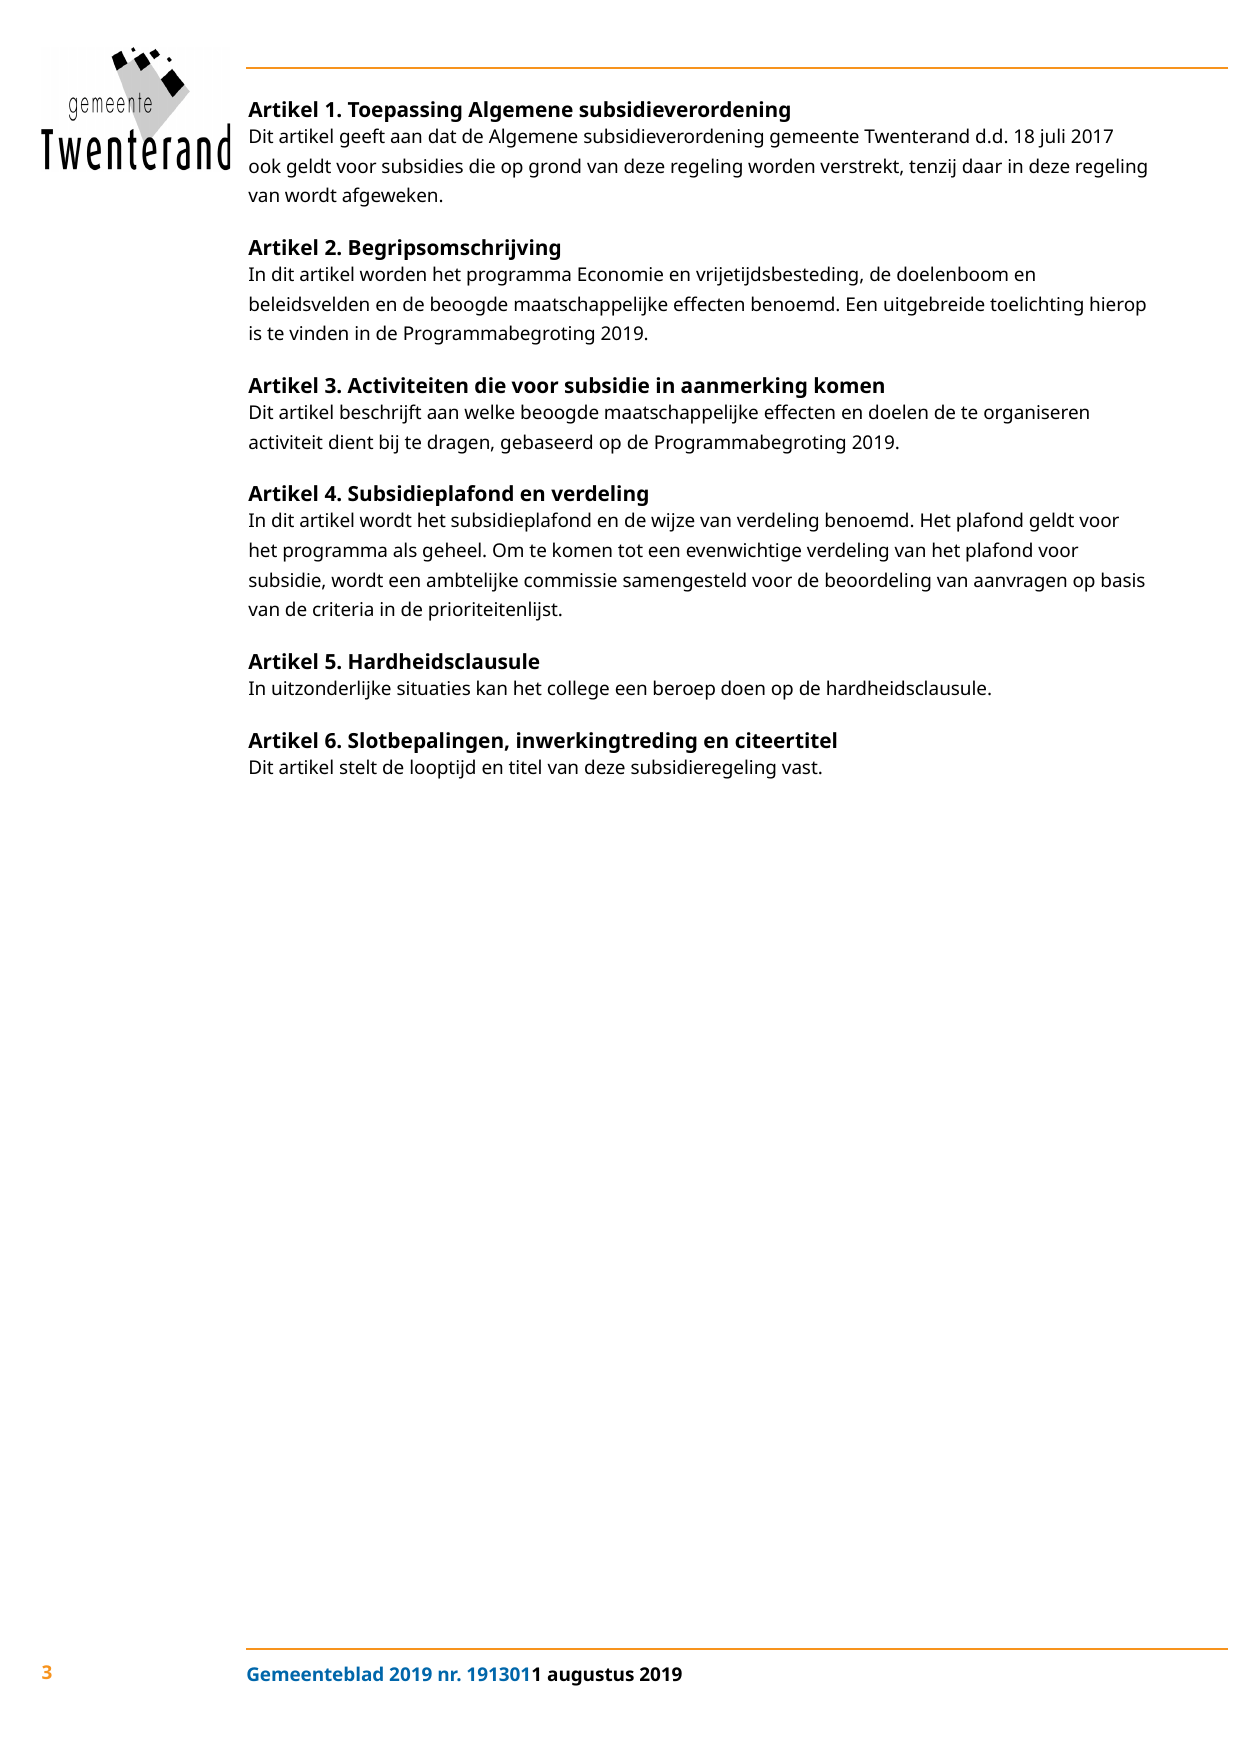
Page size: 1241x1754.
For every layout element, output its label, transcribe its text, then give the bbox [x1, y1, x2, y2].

text Artikel 3. Activiteiten die voor subsidie in aanmerking komen [248, 371, 1152, 399]
text In dit artikel worden het programma Economie en vrijetijdsbesteding, de doelenboom en beleidsvelden en de beoogde maatschappelijke effecten benoemd. Een uitgebreide toelichting hierop is te vinden in de Programmabegroting 2019. [248, 261, 1152, 346]
text Artikel 6. Slotbepalingen, inwerkingtreding en citeertitel [248, 726, 1152, 754]
text Dit artikel stelt de looptijd en titel van deze subsidieregeling vast. [248, 754, 1152, 780]
text Artikel 2. Begripsomschrijving [248, 233, 1152, 261]
text In dit artikel wordt het subsidieplafond en de wijze van verdeling benoemd. Het plafond geldt voor het programma als geheel. Om te komen tot een evenwichtige verdeling van het plafond voor subsidie, wordt een ambtelijke commissie samengesteld voor de beoordeling van aanvragen op basis van de criteria in de prioriteitenlijst. [248, 508, 1152, 622]
text Dit artikel beschrijft aan welke beoogde maatschappelijke effecten en doelen de te organiseren activiteit dient bij te dragen, gebaseerd op de Programmabegroting 2019. [248, 399, 1152, 454]
text Dit artikel geeft aan dat de Algemene subsidieverordening gemeente Twenterand d.d. 18 juli 2017 ook geldt voor subsidies die op grond van deze regeling worden verstrekt, tenzij daar in deze regeling van wordt afgeweken. [248, 123, 1152, 208]
text Artikel 4. Subsidieplafond en verdeling [248, 479, 1152, 508]
picture [41, 47, 231, 172]
text Artikel 5. Hardheidsclausule [248, 647, 1152, 675]
text Artikel 1. Toepassing Algemene subsidieverordening [248, 95, 1152, 123]
text In uitzonderlijke situaties kan het college een beroep doen op de hardheidsclausule. [248, 675, 1152, 701]
